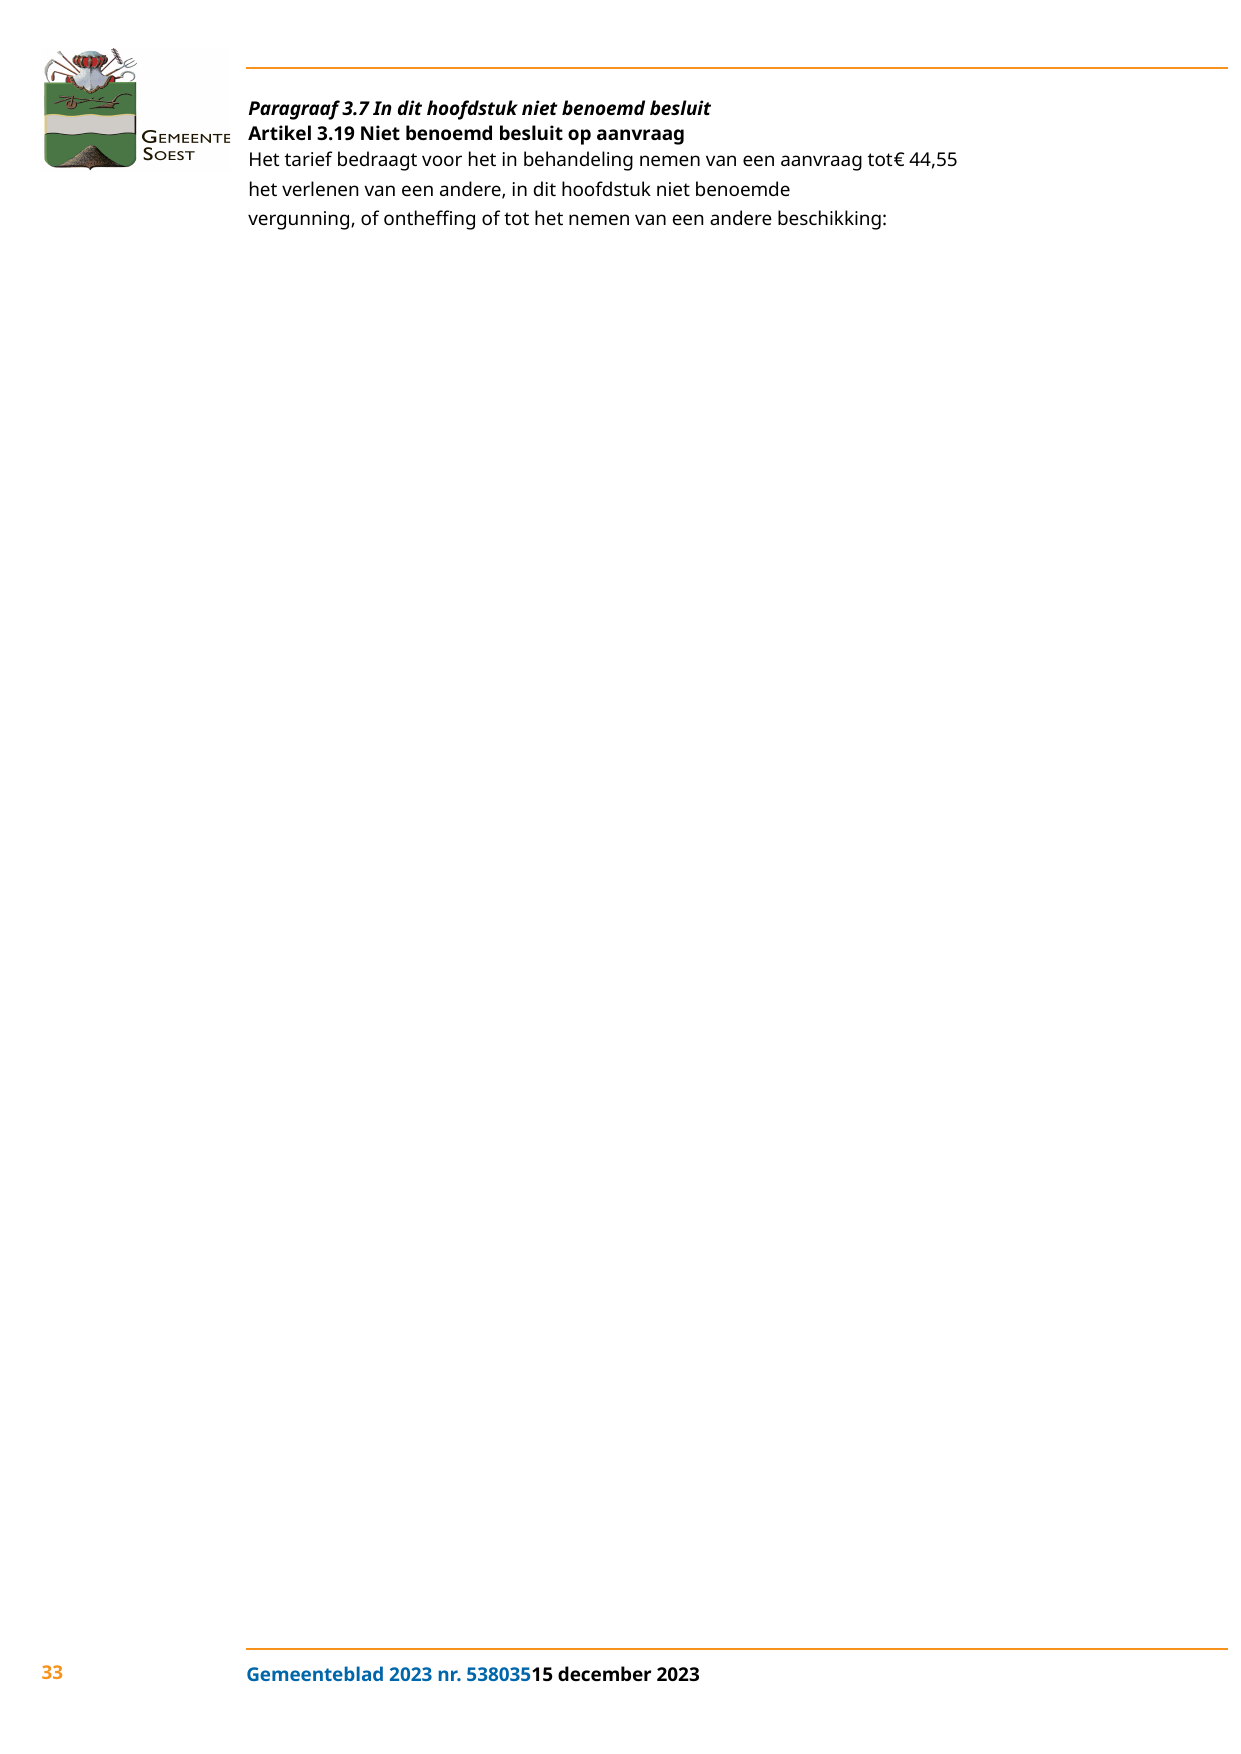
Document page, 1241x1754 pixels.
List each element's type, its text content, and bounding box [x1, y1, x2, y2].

table_cell € 44,55 [894, 146, 1152, 231]
table_cell Het tarief bedraagt voor het in behandeling nemen van een aanvraag tot het verlenen van een andere, in dit hoofdstuk niet benoemde vergunning, of ontheffing of tot het nemen van een andere beschikking: [248, 146, 893, 231]
table_cell Paragraaf 3.7 In dit hoofdstuk niet benoemd besluit [248, 95, 893, 121]
picture [41, 47, 231, 172]
table_cell [894, 121, 1152, 146]
table_cell Artikel 3.19 Niet benoemd besluit op aanvraag [248, 121, 893, 146]
table_cell [894, 95, 1152, 121]
